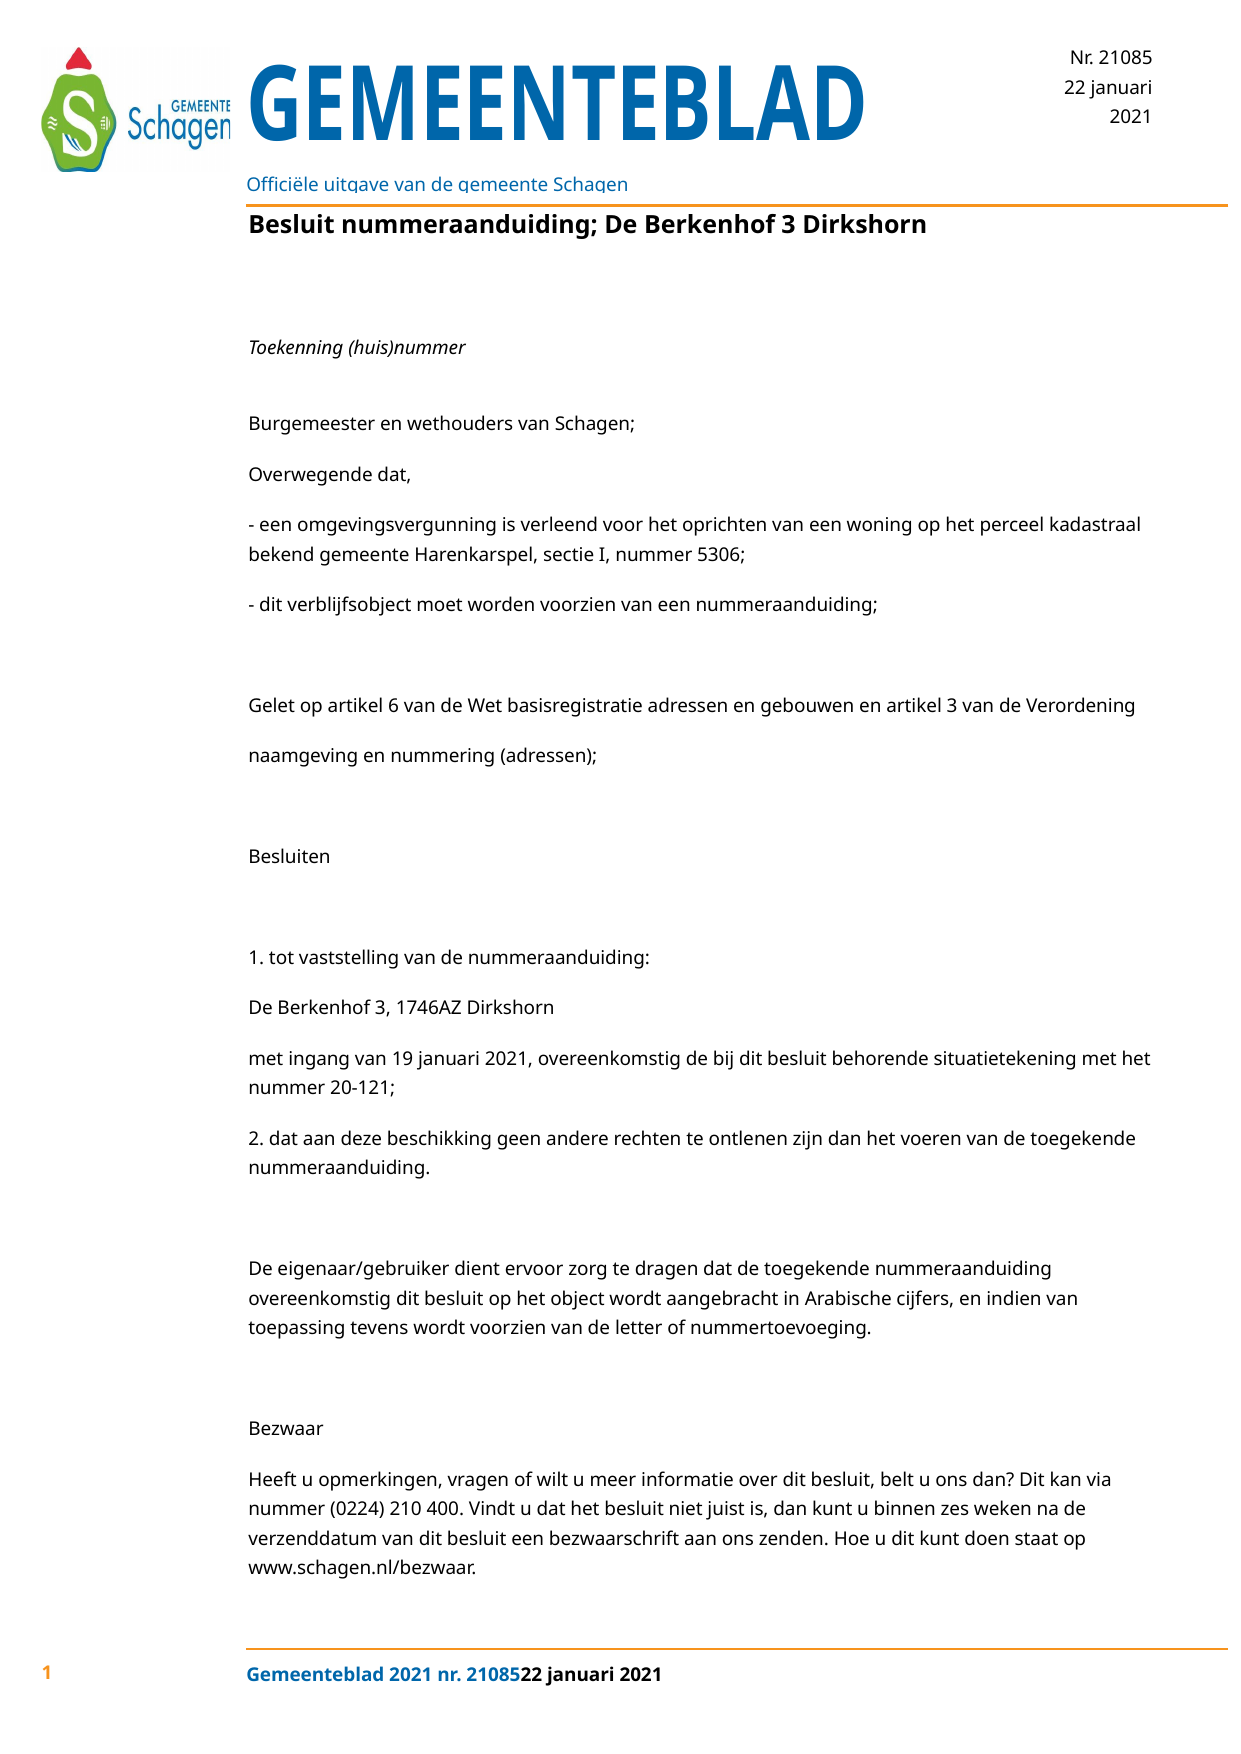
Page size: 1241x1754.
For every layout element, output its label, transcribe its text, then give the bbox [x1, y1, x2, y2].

text 1. tot vaststelling van de nummeraanduiding: [248, 944, 1152, 970]
text Besluiten [248, 843, 1152, 869]
text naamgeving en nummering (adressen); [248, 742, 1152, 768]
text - een omgevingsvergunning is verleend voor het oprichten van een woning op het perceel kadastraal bekend gemeente Harenkarspel, sectie I, nummer 5306; [248, 511, 1152, 567]
text Burgemeester en wethouders van Schagen; [248, 410, 1152, 436]
text De eigenaar/gebruiker dient ervoor zorg te dragen dat de toegekende nummeraanduiding overeenkomstig dit besluit op het object wordt aangebracht in Arabische cijfers, en indien van toepassing tevens wordt voorzien van de letter of nummertoevoeging. [248, 1255, 1152, 1340]
text Heeft u opmerkingen, vragen of wilt u meer informatie over dit besluit, belt u ons dan? Dit kan via nummer (0224) 210 400. Vindt u dat het besluit niet juist is, dan kunt u binnen zes weken na de verzenddatum van dit besluit een bezwaarschrift aan ons zenden. Hoe u dit kunt doen staat op www.schagen.nl/bezwaar. [248, 1466, 1152, 1580]
text Overwegende dat, [248, 461, 1152, 487]
picture [41, 47, 231, 172]
text Bezwaar [248, 1415, 1152, 1441]
text Toekenning (huis)nummer [248, 334, 1152, 360]
text met ingang van 19 januari 2021, overeenkomstig de bij dit besluit behorende situatietekening met het nummer 20-121; [248, 1045, 1152, 1100]
text De Berkenhof 3, 1746AZ Dirkshorn [248, 994, 1152, 1020]
text - dit verblijfsobject moet worden voorzien van een nummeraanduiding; [248, 591, 1152, 617]
text Gelet op artikel 6 van de Wet basisregistratie adressen en gebouwen en artikel 3 van de Verordening [248, 692, 1152, 718]
text Besluit nummeraanduiding; De Berkenhof 3 Dirkshorn [248, 207, 1152, 241]
text 2. dat aan deze beschikking geen andere rechten te ontlenen zijn dan het voeren van de toegekende nummeraanduiding. [248, 1125, 1152, 1180]
